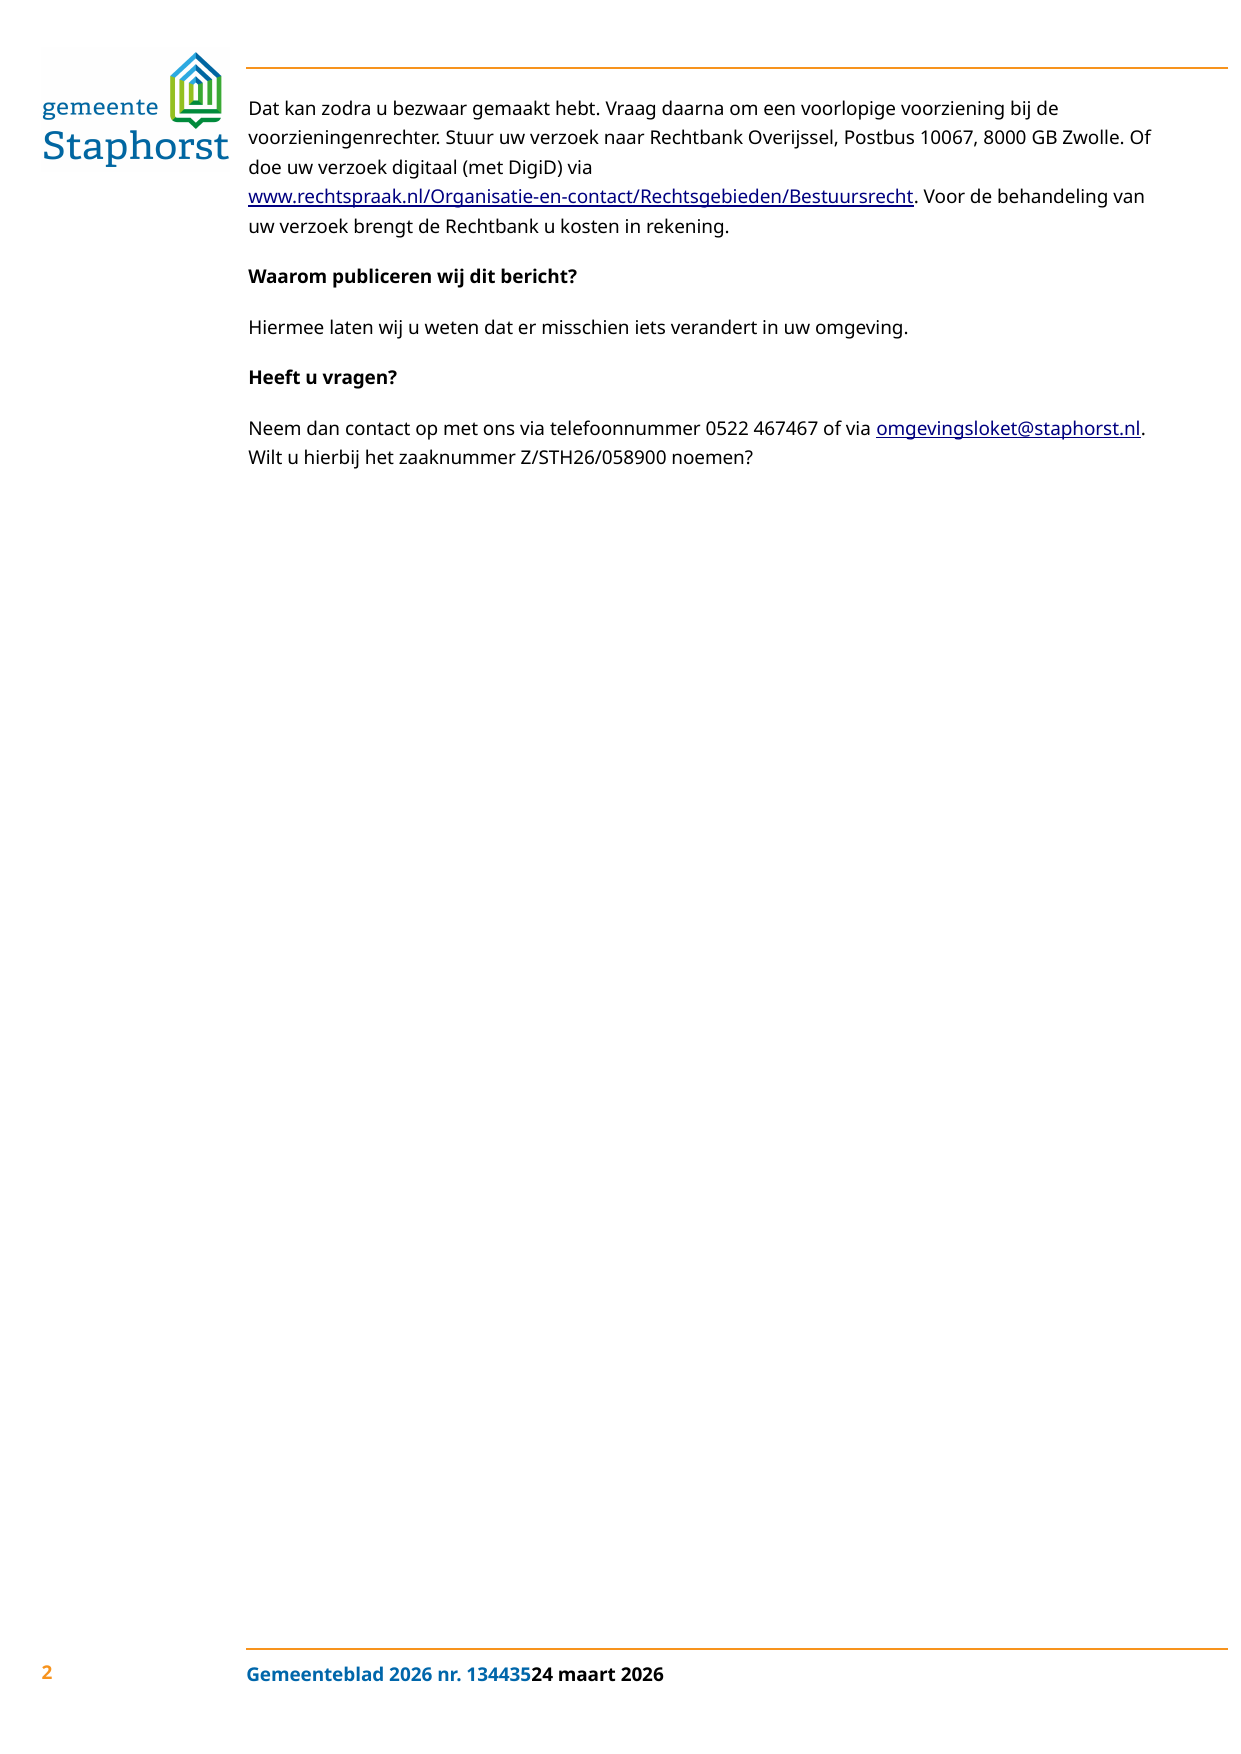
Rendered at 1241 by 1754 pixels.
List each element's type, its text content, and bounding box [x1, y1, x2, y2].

text Heeft u vragen? [248, 364, 1152, 390]
text Waarom publiceren wij dit bericht? [248, 263, 1152, 289]
text Hiermee laten wij u weten dat er misschien iets verandert in uw omgeving. [248, 314, 1152, 340]
picture [41, 47, 231, 172]
text Neem dan contact op met ons via telefoonnummer 0522 467467 of via omgevingsloket@staphorst.nl. Wilt u hierbij het zaaknummer Z/STH26/058900 noemen? [248, 415, 1152, 470]
text Dat kan zodra u bezwaar gemaakt hebt. Vraag daarna om een voorlopige voorziening bij de voorzieningenrechter. Stuur uw verzoek naar Rechtbank Overijssel, Postbus 10067, 8000 GB Zwolle. Of doe uw verzoek digitaal (met DigiD) via www.rechtspraak.nl/Organisatie-en-contact/Rechtsgebieden/Bestuursrecht. Voor de behandeling van uw verzoek brengt de Rechtbank u kosten in rekening. [248, 95, 1152, 239]
